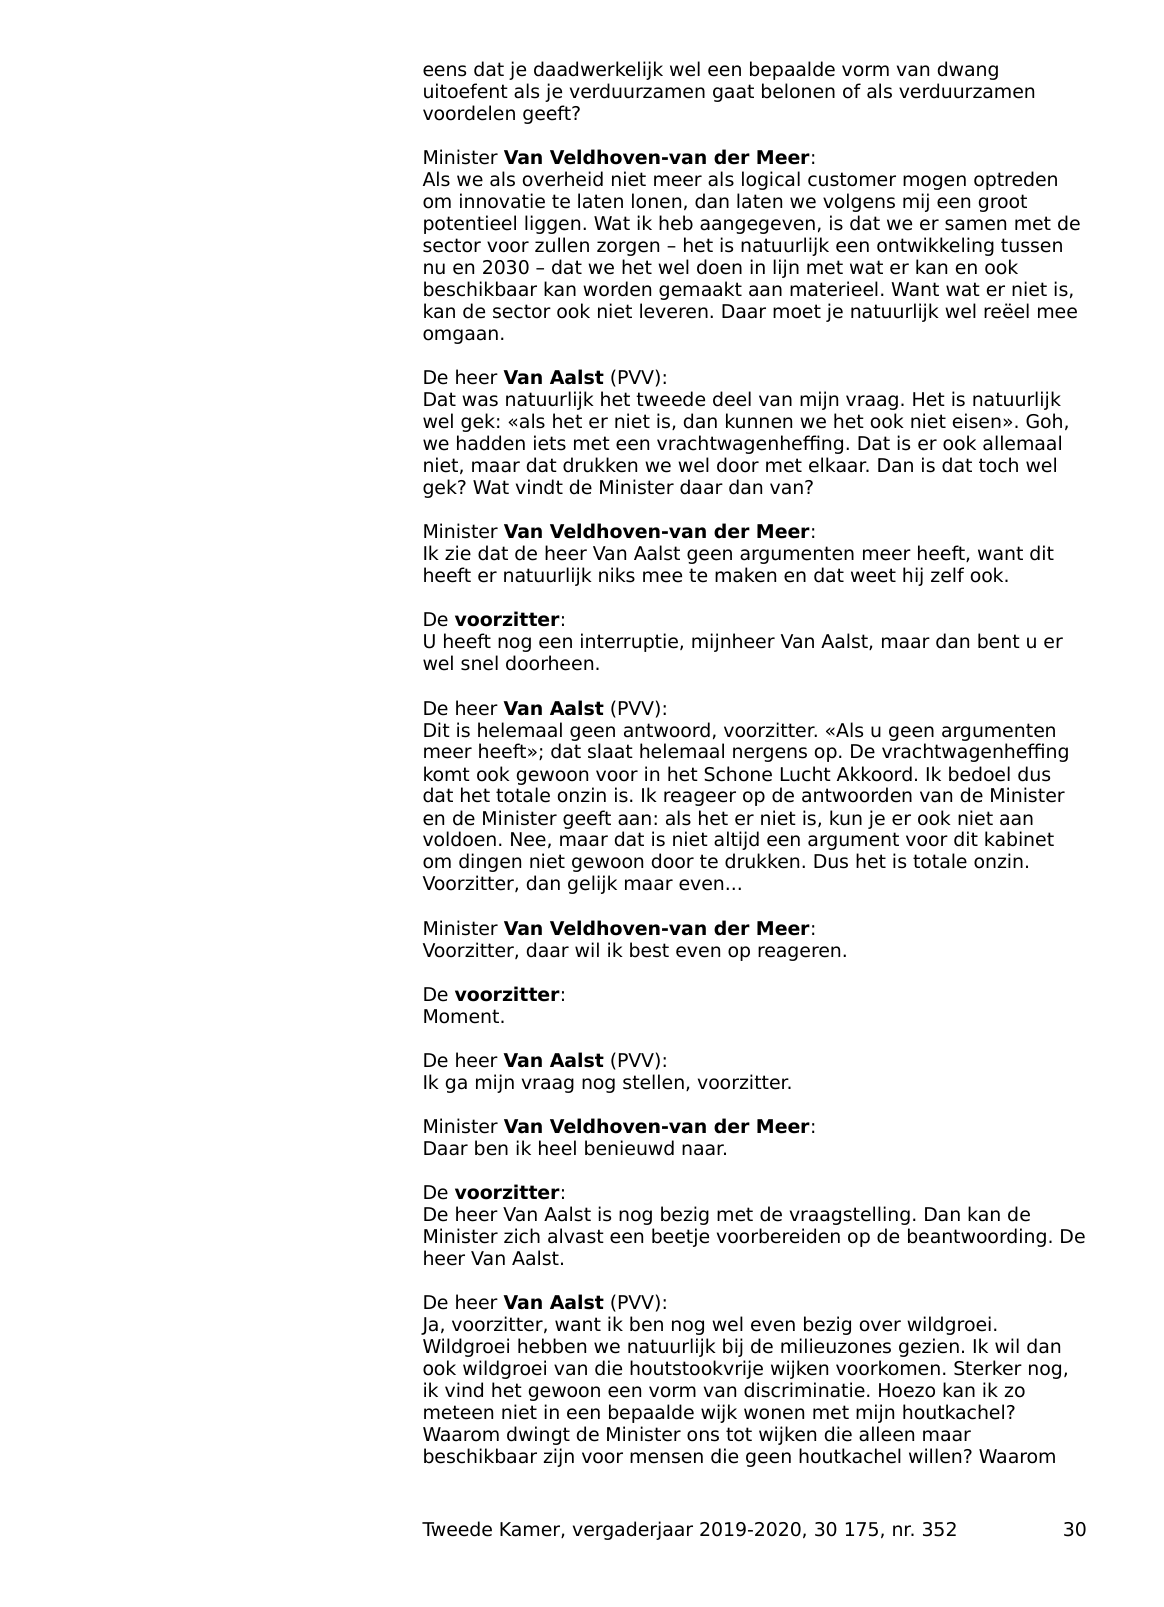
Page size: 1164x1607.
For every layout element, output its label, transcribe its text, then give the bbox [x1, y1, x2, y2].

text De voorzitter: [422, 1182, 1087, 1204]
text Dit is helemaal geen antwoord, voorzitter. «Als u geen argumenten meer heeft»; dat slaat helemaal nergens op. De vrachtwagenheffing komt ook gewoon voor in het Schone Lucht Akkoord. Ik bedoel dus dat het totale onzin is. Ik reageer op de antwoorden van de Minister en de Minister geeft aan: als het er niet is, kun je er ook niet aan voldoen. Nee, maar dat is niet altijd een argument voor dit kabinet om dingen niet gewoon door te drukken. Dus het is totale onzin. Voorzitter, dan gelijk maar even... [422, 719, 1087, 895]
text De heer Van Aalst is nog bezig met de vraagstelling. Dan kan de Minister zich alvast een beetje voorbereiden op de beantwoording. De heer Van Aalst. [422, 1204, 1087, 1270]
text Voorzitter, daar wil ik best even op reageren. [422, 939, 1087, 961]
text Minister Van Veldhoven-van der Meer: [422, 917, 1087, 939]
text Ja, voorzitter, want ik ben nog wel even bezig over wildgroei. Wildgroei hebben we natuurlijk bij de milieuzones gezien. Ik wil dan ook wildgroei van die houtstookvrije wijken voorkomen. Sterker nog, ik vind het gewoon een vorm van discriminatie. Hoezo kan ik zo meteen niet in een bepaalde wijk wonen met mijn houtkachel? Waarom dwingt de Minister ons tot wijken die alleen maar beschikbaar zijn voor mensen die geen houtkachel willen? Waarom [422, 1314, 1087, 1468]
text Moment. [422, 1006, 1087, 1028]
text Ik zie dat de heer Van Aalst geen argumenten meer heeft, want dit heeft er natuurlijk niks mee te maken en dat weet hij zelf ook. [422, 543, 1087, 587]
text Minister Van Veldhoven-van der Meer: [422, 521, 1087, 543]
text De heer Van Aalst (PVV): [422, 367, 1087, 389]
text De heer Van Aalst (PVV): [422, 1050, 1087, 1072]
text Minister Van Veldhoven-van der Meer: [422, 147, 1087, 169]
text Als we als overheid niet meer als logical customer mogen optreden om innovatie te laten lonen, dan laten we volgens mij een groot potentieel liggen. Wat ik heb aangegeven, is dat we er samen met de sector voor zullen zorgen – het is natuurlijk een ontwikkeling tussen nu en 2030 – dat we het wel doen in lijn met wat er kan en ook beschikbaar kan worden gemaakt aan materieel. Want wat er niet is, kan de sector ook niet leveren. Daar moet je natuurlijk wel reëel mee omgaan. [422, 169, 1087, 345]
text De heer Van Aalst (PVV): [422, 697, 1087, 719]
text Minister Van Veldhoven-van der Meer: [422, 1116, 1087, 1138]
text Dat was natuurlijk het tweede deel van mijn vraag. Het is natuurlijk wel gek: «als het er niet is, dan kunnen we het ook niet eisen». Goh, we hadden iets met een vrachtwagenheffing. Dat is er ook allemaal niet, maar dat drukken we wel door met elkaar. Dan is dat toch wel gek? Wat vindt de Minister daar dan van? [422, 389, 1087, 499]
text Ik ga mijn vraag nog stellen, voorzitter. [422, 1072, 1087, 1094]
text eens dat je daadwerkelijk wel een bepaalde vorm van dwang uitoefent als je verduurzamen gaat belonen of als verduurzamen voordelen geeft? [422, 59, 1087, 125]
text De voorzitter: [422, 609, 1087, 631]
text U heeft nog een interruptie, mijnheer Van Aalst, maar dan bent u er wel snel doorheen. [422, 631, 1087, 675]
text Daar ben ik heel benieuwd naar. [422, 1138, 1087, 1160]
text De voorzitter: [422, 984, 1087, 1006]
text De heer Van Aalst (PVV): [422, 1292, 1087, 1314]
